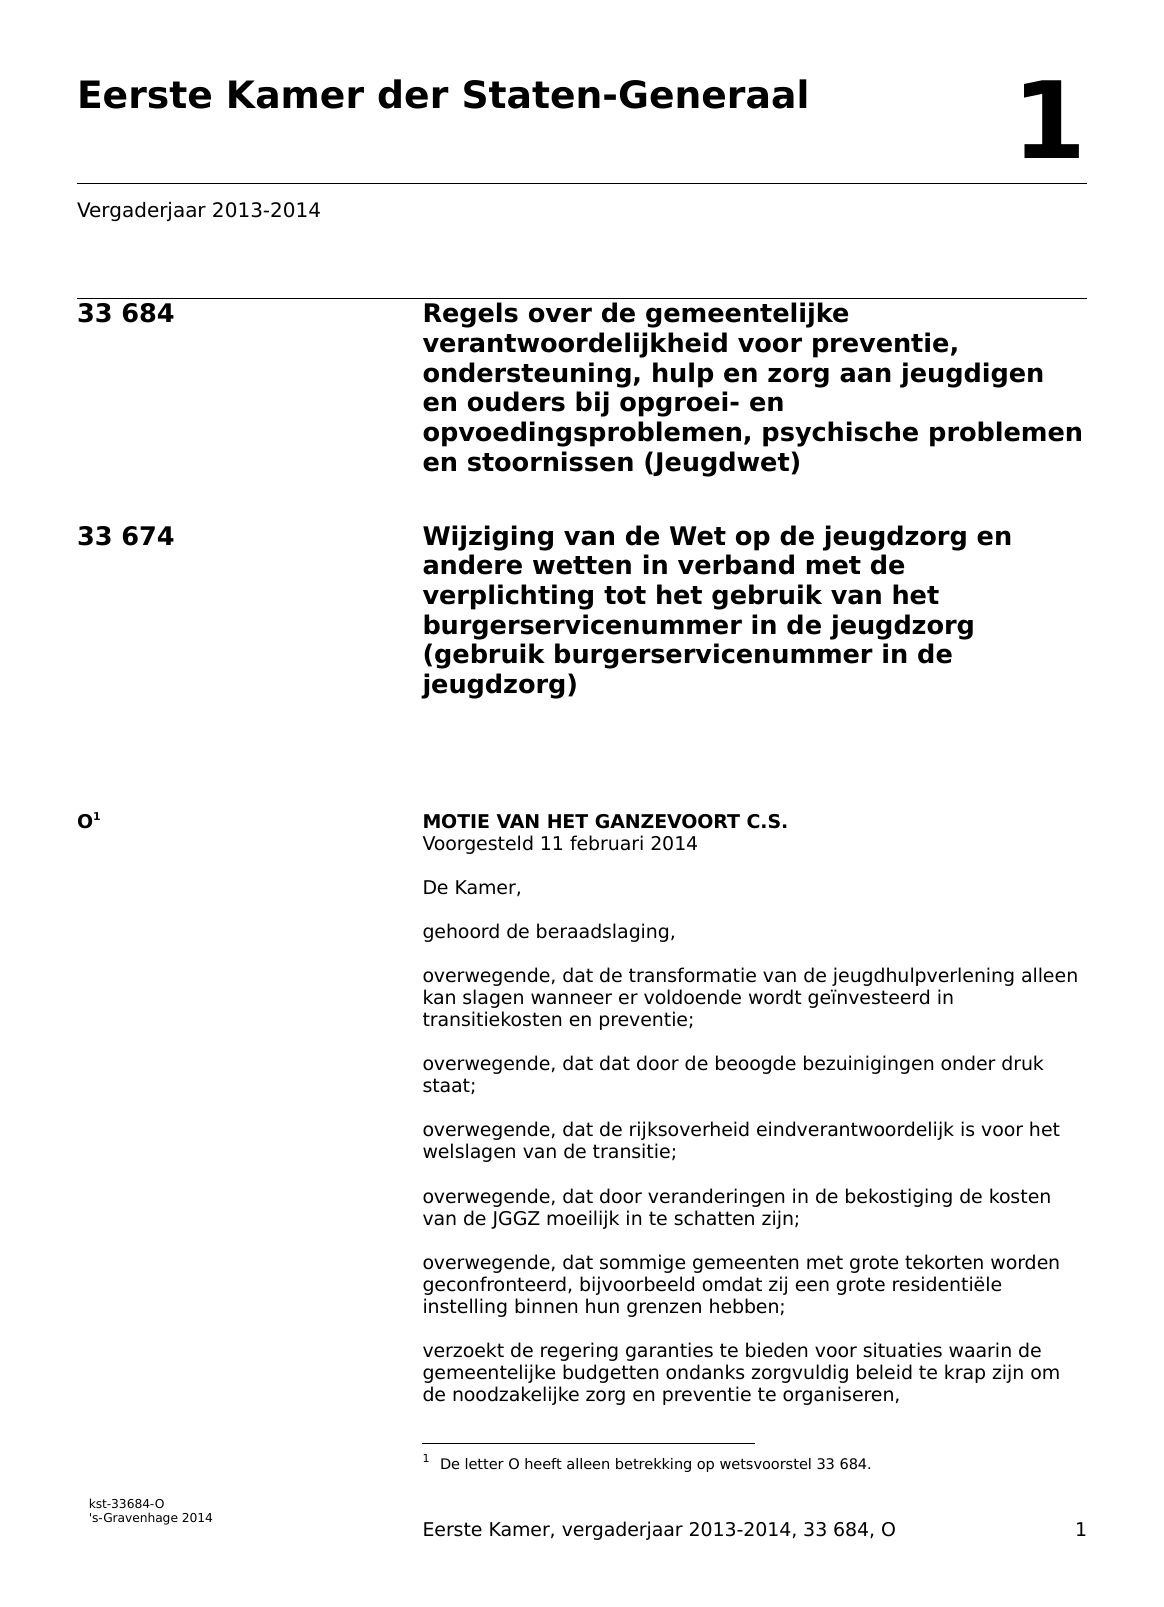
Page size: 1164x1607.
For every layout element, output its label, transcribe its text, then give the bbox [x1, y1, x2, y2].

text kst-33684-O [88, 1497, 323, 1511]
subtitle O MOTIE VAN HET GANZEVOORT C.S. [77, 811, 1087, 833]
text verzoekt de regering garanties te bieden voor situaties waarin de gemeentelijke budgetten ondanks zorgvuldig beleid te krap zijn om de noodzakelijke zorg en preventie te organiseren, [422, 1340, 1087, 1406]
text De Kamer, [422, 877, 1087, 899]
text 's-Gravenhage 2014 [88, 1511, 323, 1525]
text overwegende, dat de transformatie van de jeugdhulpverlening alleen kan slagen wanneer er voldoende wordt geïnvesteerd in transitiekosten en preventie; [422, 965, 1087, 1031]
text overwegende, dat dat door de beoogde bezuinigingen onder druk staat; [422, 1053, 1087, 1097]
subtitle 33 674 Wijziging van de Wet op de jeugdzorg en andere wetten in verband met de verplichting tot het gebruik van het burgerservicenummer in de jeugdzorg (gebruik burgerservicenummer in de jeugdzorg) [77, 521, 1087, 699]
text overwegende, dat sommige gemeenten met grote tekorten worden geconfronteerd, bijvoorbeeld omdat zij een grote residentiële instelling binnen hun grenzen hebben; [422, 1252, 1087, 1318]
table_header Eerste Kamer der Staten-Generaal [77, 59, 886, 183]
text Voorgesteld 11 februari 2014 [422, 833, 1087, 854]
text gehoord de beraadslaging, [422, 921, 1087, 943]
text overwegende, dat door veranderingen in de bekostiging de kosten van de JGGZ moeilijk in te schatten zijn; [422, 1186, 1087, 1229]
subtitle 33 684 Regels over de gemeentelijke verantwoordelijkheid voor preventie, ondersteuning, hulp en zorg aan jeugdigen en ouders bij opgroei- en opvoedingsproblemen, psychische problemen en stoornissen (Jeugdwet) [77, 299, 1087, 477]
table_header 1 [886, 59, 1087, 183]
table_cell Vergaderjaar 2013-2014 [77, 184, 1087, 298]
text De letter O heeft alleen betrekking op wetsvoorstel 33 684. [422, 1452, 1087, 1474]
text overwegende, dat de rijksoverheid eindverantwoordelijk is voor het welslagen van de transitie; [422, 1119, 1087, 1163]
